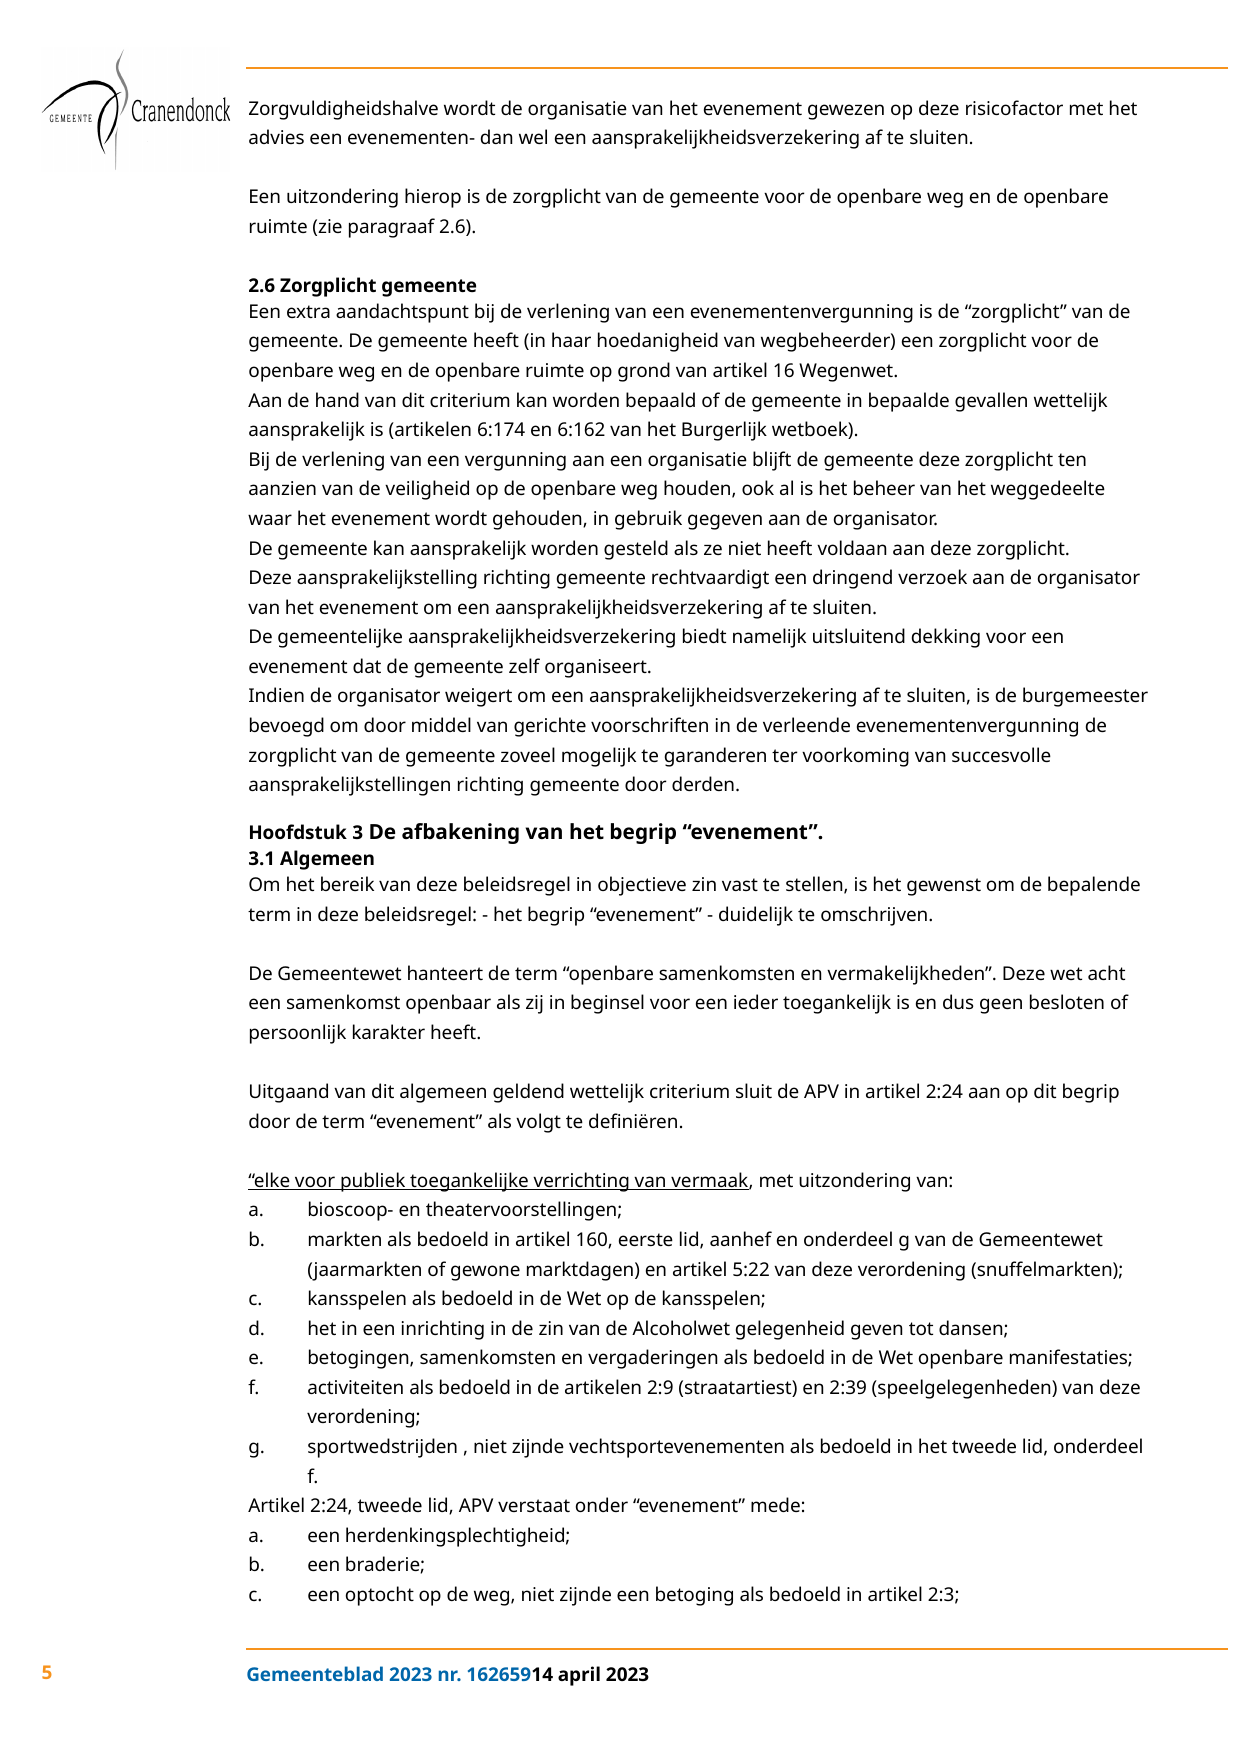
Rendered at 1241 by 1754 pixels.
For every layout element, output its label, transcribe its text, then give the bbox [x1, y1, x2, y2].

list het in een inrichting in de zin van de Alcoholwet gelegenheid geven tot dansen; [248, 1315, 1152, 1341]
text Deze aansprakelijkstelling richting gemeente rechtvaardigt een dringend verzoek aan de organisator van het evenement om een aansprakelijkheidsverzekering af te sluiten. [248, 564, 1152, 619]
text De gemeente kan aansprakelijk worden gesteld als ze niet heeft voldaan aan deze zorgplicht. [248, 535, 1152, 560]
text Artikel 2:24, tweede lid, APV verstaat onder “evenement” mede: [248, 1492, 1152, 1518]
text Zorgvuldigheidshalve wordt de organisatie van het evenement gewezen op deze risicofactor met het advies een evenementen- dan wel een aansprakelijkheidsverzekering af te sluiten. [248, 95, 1152, 150]
text Een uitzondering hierop is de zorgplicht van de gemeente voor de openbare weg en de openbare ruimte (zie paragraaf 2.6). [248, 183, 1152, 239]
text 3.1 Algemeen [248, 845, 1152, 871]
text De gemeentelijke aansprakelijkheidsverzekering biedt namelijk uitsluitend dekking voor een evenement dat de gemeente zelf organiseert. [248, 623, 1152, 679]
list bioscoop- en theatervoorstellingen; [248, 1197, 1152, 1222]
list kansspelen als bedoeld in de Wet op de kansspelen; [248, 1285, 1152, 1311]
text “elke voor publiek toegankelijke verrichting van vermaak, met uitzondering van: [248, 1167, 1152, 1193]
text De Gemeentewet hanteert de term “openbare samenkomsten en vermakelijkheden”. Deze wet acht een samenkomst openbaar als zij in beginsel voor een ieder toegankelijk is en dus geen besloten of persoonlijk karakter heeft. [248, 960, 1152, 1045]
list een optocht op de weg, niet zijnde een betoging als bedoeld in artikel 2:3; [248, 1581, 1152, 1607]
text Hoofdstuk 3 De afbakening van het begrip “evenement”. [248, 817, 1152, 845]
text Om het bereik van deze beleidsregel in objectieve zin vast te stellen, is het gewenst om de bepalende term in deze beleidsregel: - het begrip “evenement” - duidelijk te omschrijven. [248, 871, 1152, 926]
list een braderie; [248, 1552, 1152, 1577]
list betogingen, samenkomsten en vergaderingen als bedoeld in de Wet openbare manifestaties; [248, 1344, 1152, 1370]
text Uitgaand van dit algemeen geldend wettelijk criterium sluit de APV in artikel 2:24 aan op dit begrip door de term “evenement” als volgt te definiëren. [248, 1078, 1152, 1133]
list sportwedstrijden , niet zijnde vechtsportevenementen als bedoeld in het tweede lid, onderdeel f. [248, 1433, 1152, 1488]
text Indien de organisator weigert om een aansprakelijkheidsverzekering af te sluiten, is de burgemeester bevoegd om door middel van gerichte voorschriften in de verleende evenementenvergunning de zorgplicht van de gemeente zoveel mogelijk te garanderen ter voorkoming van succesvolle aansprakelijkstellingen richting gemeente door derden. [248, 683, 1152, 797]
list activiteiten als bedoeld in de artikelen 2:9 (straatartiest) en 2:39 (speelgelegenheden) van deze verordening; [248, 1374, 1152, 1429]
list markten als bedoeld in artikel 160, eerste lid, aanhef en onderdeel g van de Gemeentewet (jaarmarkten of gewone marktdagen) en artikel 5:22 van deze verordening (snuffelmarkten); [248, 1226, 1152, 1281]
list een herdenkingsplechtigheid; [248, 1522, 1152, 1548]
text Bij de verlening van een vergunning aan een organisatie blijft de gemeente deze zorgplicht ten aanzien van de veiligheid op de openbare weg houden, ook al is het beheer van het weggedeelte waar het evenement wordt gehouden, in gebruik gegeven aan de organisator. [248, 446, 1152, 531]
picture [41, 47, 231, 172]
text Aan de hand van dit criterium kan worden bepaald of de gemeente in bepaalde gevallen wettelijk aansprakelijk is (artikelen 6:174 en 6:162 van het Burgerlijk wetboek). [248, 387, 1152, 442]
text Een extra aandachtspunt bij de verlening van een evenementenvergunning is de “zorgplicht” van de gemeente. De gemeente heeft (in haar hoedanigheid van wegbeheerder) een zorgplicht voor de openbare weg en de openbare ruimte op grond van artikel 16 Wegenwet. [248, 298, 1152, 383]
text 2.6 Zorgplicht gemeente [248, 272, 1152, 298]
